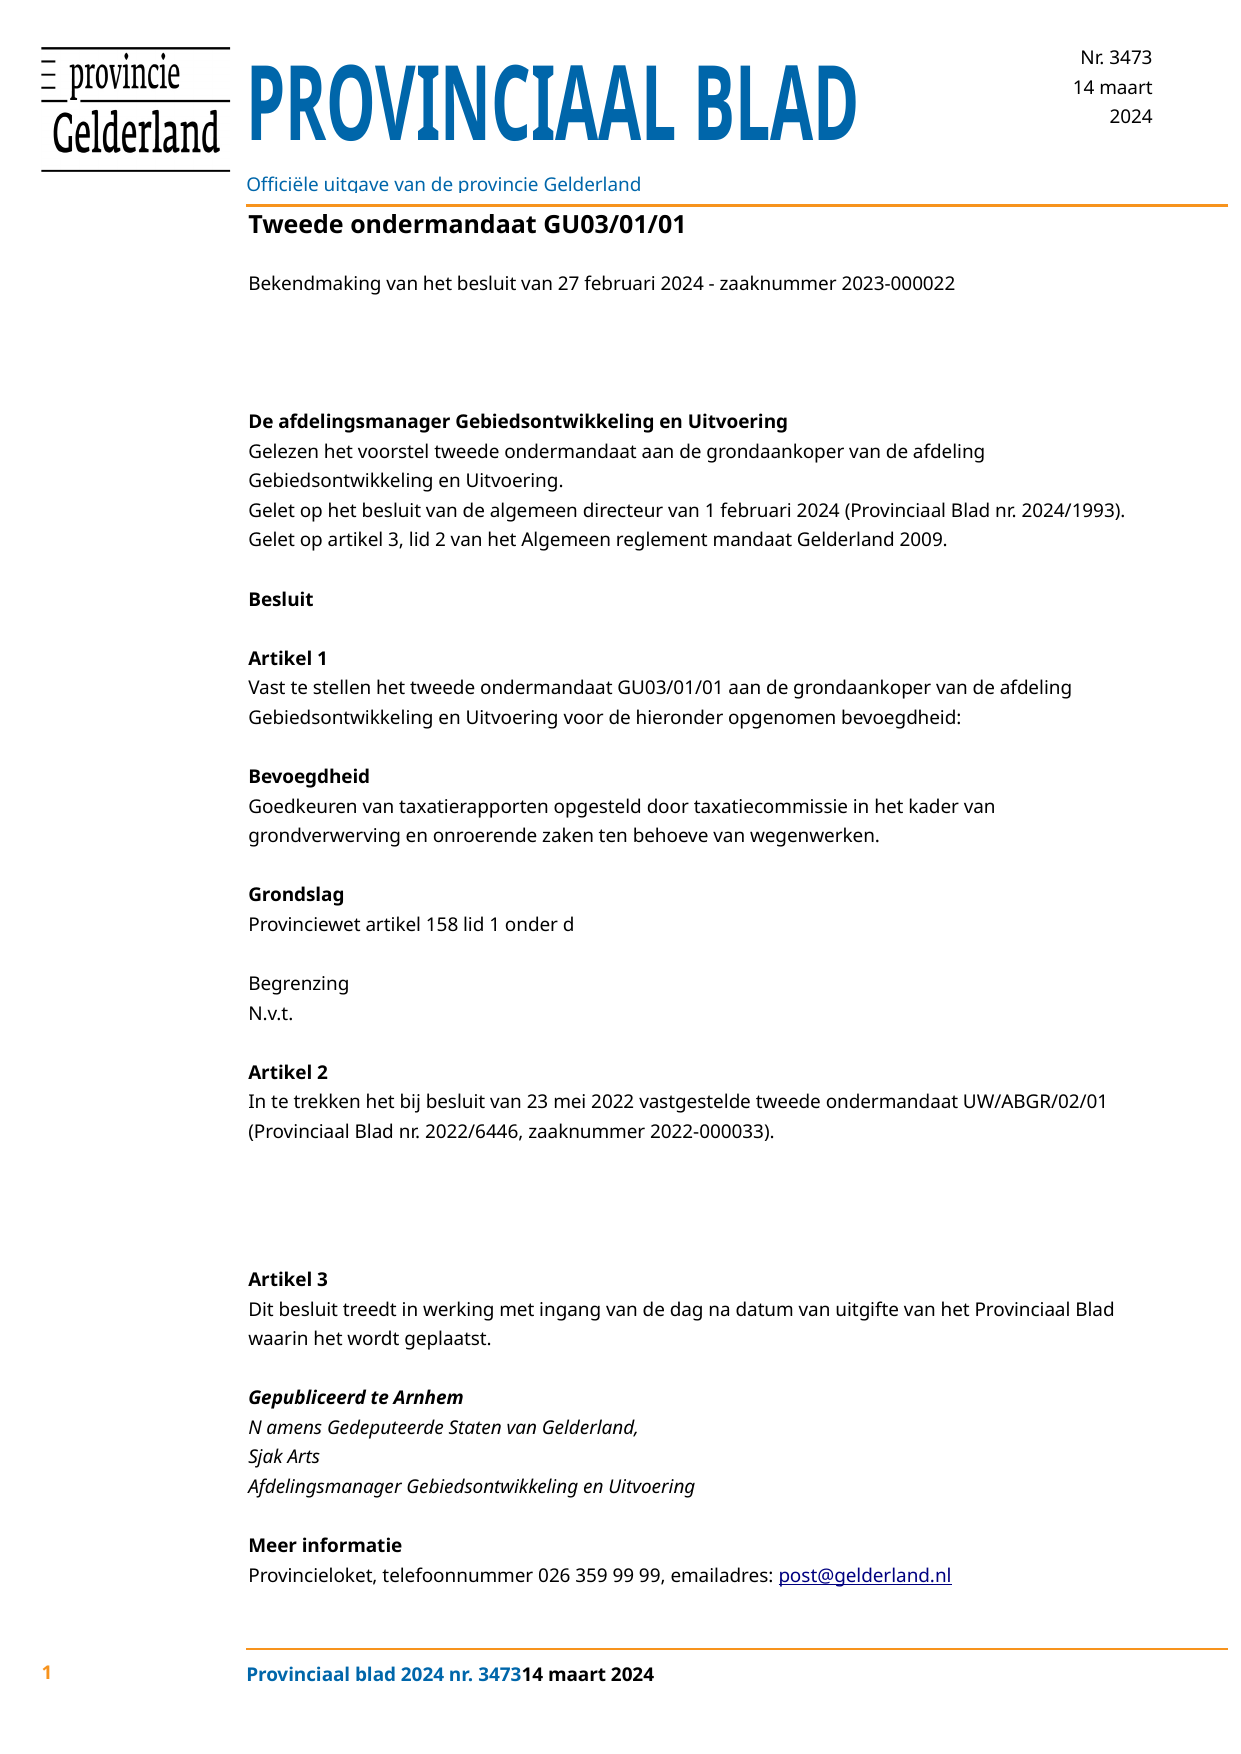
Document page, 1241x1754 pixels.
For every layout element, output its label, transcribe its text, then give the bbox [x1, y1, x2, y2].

text Artikel 1 [248, 645, 1152, 671]
text Begrenzing [248, 970, 1152, 996]
picture [41, 47, 231, 172]
text Tweede ondermandaat GU03/01/01 [248, 207, 1152, 241]
text N.v.t. [248, 1000, 1152, 1026]
text In te trekken het bij besluit van 23 mei 2022 vastgestelde tweede ondermandaat UW/ABGR/02/01 (Provinciaal Blad nr. 2022/6446, zaaknummer 2022-000033). [248, 1089, 1152, 1144]
text Sjak Arts [248, 1444, 1152, 1469]
text Besluit [248, 586, 1152, 612]
text Bevoegdheid [248, 763, 1152, 789]
text Grondslag [248, 882, 1152, 907]
text Meer informatie [248, 1532, 1152, 1558]
text Goedkeuren van taxatierapporten opgesteld door taxatiecommissie in het kader van grondverwerving en onroerende zaken ten behoeve van wegenwerken. [248, 793, 1152, 848]
text Artikel 3 [248, 1266, 1152, 1292]
text Dit besluit treedt in werking met ingang van de dag na datum van uitgifte van het Provinciaal Blad waarin het wordt geplaatst. [248, 1296, 1152, 1351]
text Gelet op artikel 3, lid 2 van het Algemeen reglement mandaat Gelderland 2009. [248, 527, 1152, 552]
text Gelezen het voorstel tweede ondermandaat aan de grondaankoper van de afdeling Gebiedsontwikkeling en Uitvoering. [248, 438, 1152, 493]
text Artikel 2 [248, 1059, 1152, 1085]
text Provinciewet artikel 158 lid 1 onder d [248, 911, 1152, 937]
text Afdelingsmanager Gebiedsontwikkeling en Uitvoering [248, 1473, 1152, 1499]
text Provincieloket, telefoonnummer 026 359 99 99, emailadres: post@gelderland.nl [248, 1562, 1152, 1588]
text De afdelingsmanager Gebiedsontwikkeling en Uitvoering [248, 408, 1152, 434]
text Gelet op het besluit van de algemeen directeur van 1 februari 2024 (Provinciaal Blad nr. 2024/1993). [248, 497, 1152, 523]
text Vast te stellen het tweede ondermandaat GU03/01/01 aan de grondaankoper van de afdeling Gebiedsontwikkeling en Uitvoering voor de hieronder opgenomen bevoegdheid: [248, 674, 1152, 730]
text N amens Gedeputeerde Staten van Gelderland, [248, 1414, 1152, 1440]
text Gepubliceerd te Arnhem [248, 1384, 1152, 1410]
text Bekendmaking van het besluit van 27 februari 2024 - zaaknummer 2023-000022 [248, 270, 1152, 296]
